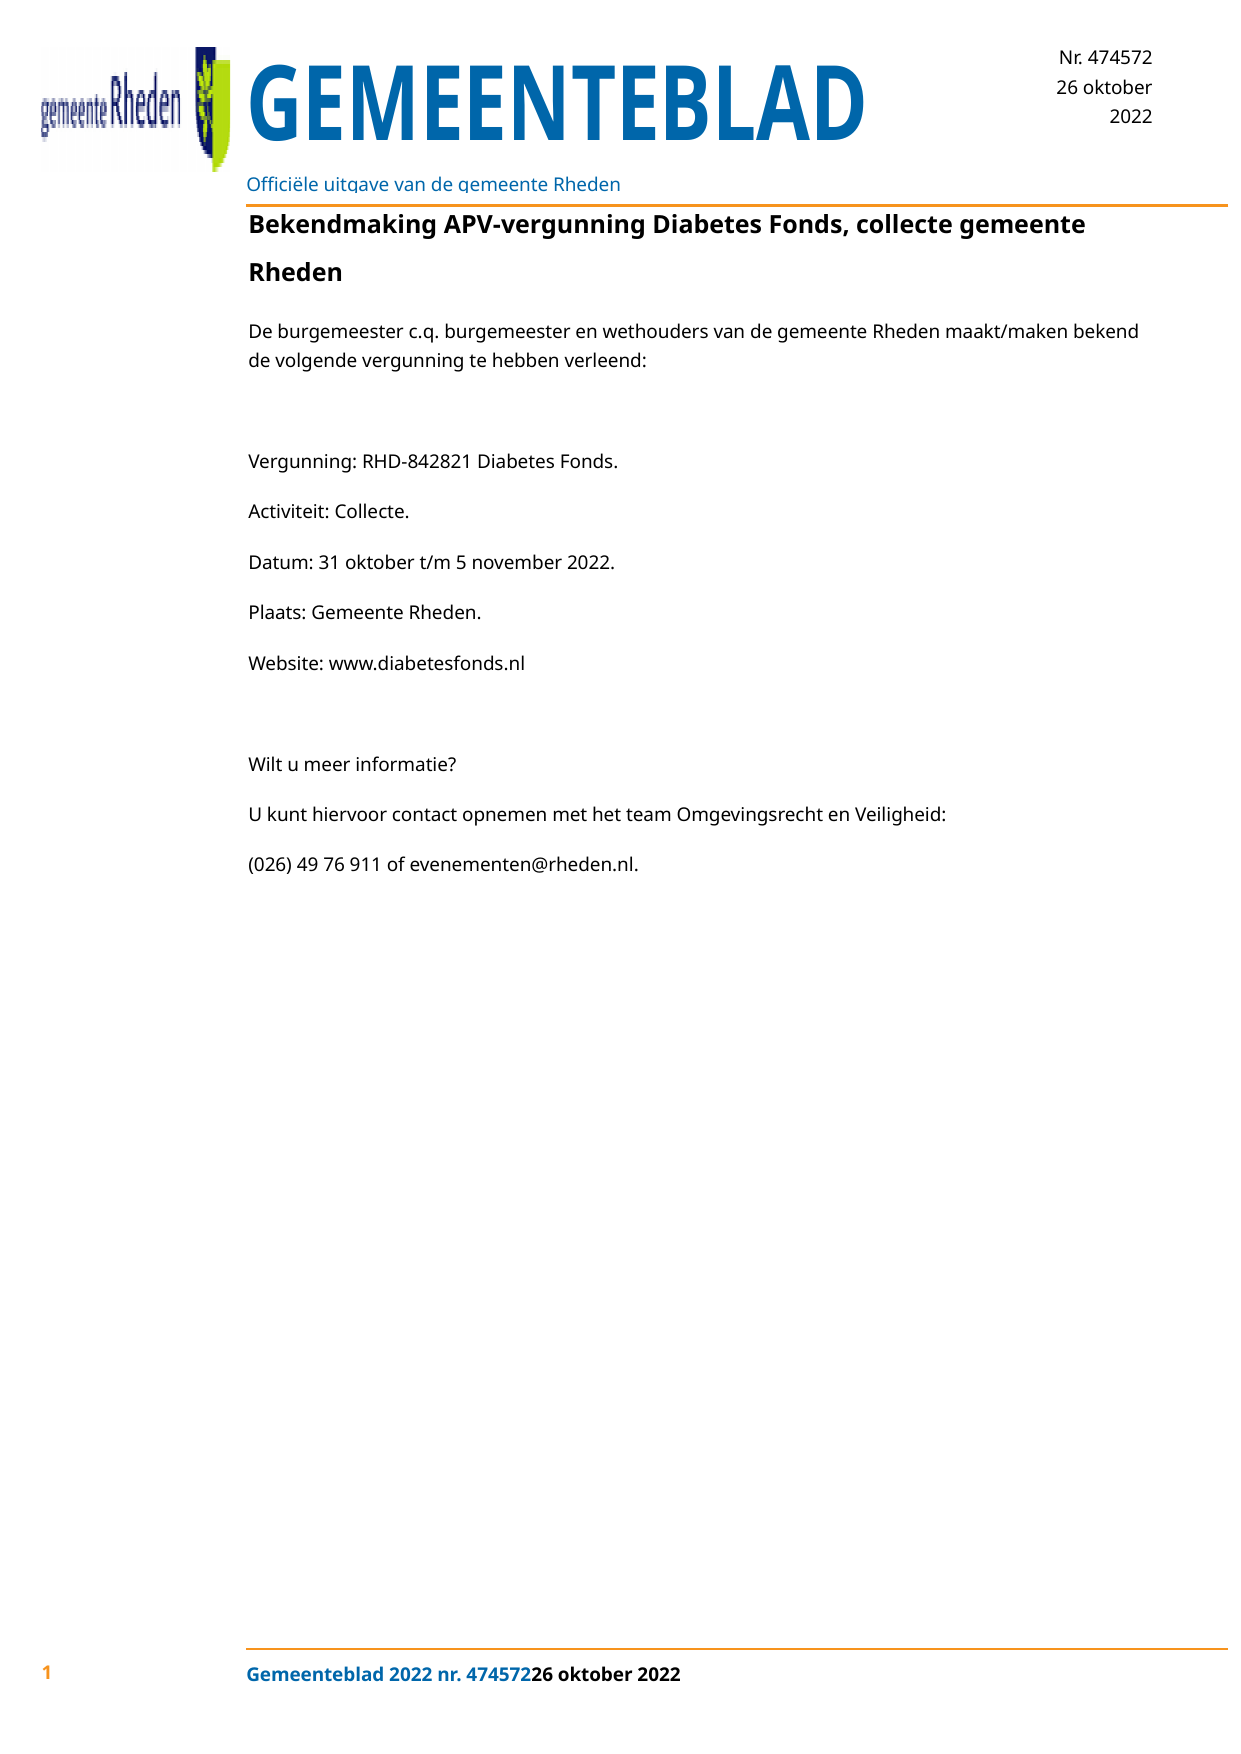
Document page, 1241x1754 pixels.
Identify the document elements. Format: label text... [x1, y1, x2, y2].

picture [41, 47, 231, 172]
text Bekendmaking APV-vergunning Diabetes Fonds, collecte gemeente Rheden [248, 207, 1152, 288]
text (026) 49 76 911 of evenementen@rheden.nl. [248, 852, 1152, 877]
text Vergunning: RHD-842821 Diabetes Fonds. [248, 448, 1152, 474]
text Plaats: Gemeente Rheden. [248, 599, 1152, 625]
text Wilt u meer informatie? [248, 751, 1152, 777]
text U kunt hiervoor contact opnemen met het team Omgevingsrecht en Veiligheid: [248, 801, 1152, 827]
text Datum: 31 oktober t/m 5 november 2022. [248, 549, 1152, 575]
text Activiteit: Collecte. [248, 499, 1152, 524]
text De burgemeester c.q. burgemeester en wethouders van de gemeente Rheden maakt/maken bekend de volgende vergunning te hebben verleend: [248, 318, 1152, 373]
text Website: www.diabetesfonds.nl [248, 650, 1152, 676]
